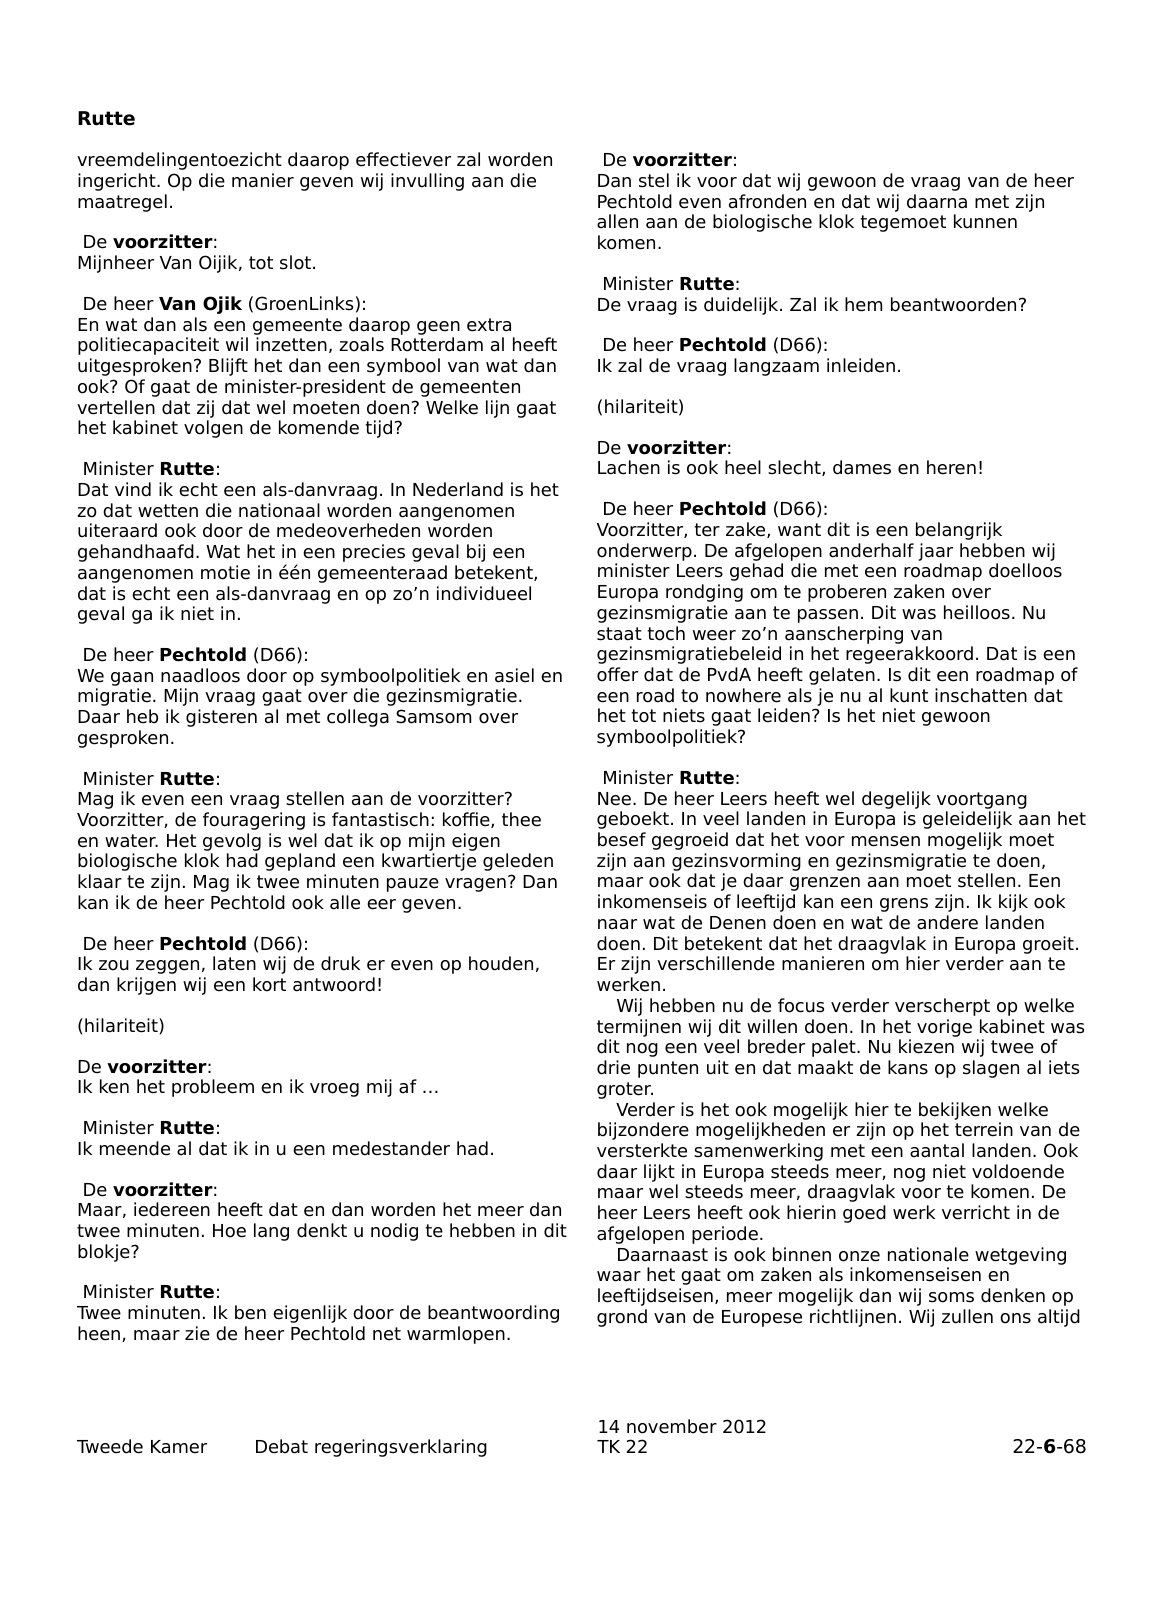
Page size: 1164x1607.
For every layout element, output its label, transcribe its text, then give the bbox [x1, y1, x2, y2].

text Twee minuten. Ik ben eigenlijk door de beantwoording heen, maar zie de heer Pechtold net warmlopen. [77, 1303, 567, 1344]
text Voorzitter, ter zake, want dit is een belangrijk onderwerp. De afgelopen anderhalf jaar hebben wij minister Leers gehad die met een roadmap doelloos Europa rondging om te proberen zaken over gezinsmigratie aan te passen. Dit was heilloos. Nu staat toch weer zo’n aanscherping van gezinsmigratiebeleid in het regeerakkoord. Dat is een offer dat de PvdA heeft gelaten. Is dit een roadmap of een road to nowhere als je nu al kunt inschatten dat het tot niets gaat leiden? Is het niet gewoon symboolpolitiek? [596, 520, 1087, 748]
text Ik zou zeggen, laten wij de druk er even op houden, dan krijgen wij een kort antwoord! [77, 954, 567, 996]
text vreemdelingentoezicht daarop effectiever zal worden ingericht. Op die manier geven wij invulling aan die maatregel. [77, 150, 567, 212]
text Dat vind ik echt een als-danvraag. In Nederland is het zo dat wetten die nationaal worden aangenomen uiteraard ook door de medeoverheden worden gehandhaafd. Wat het in een precies geval bij een aangenomen motie in één gemeenteraad betekent, dat is echt een als-danvraag en op zo’n individueel geval ga ik niet in. [77, 480, 567, 625]
text Minister Rutte: [77, 459, 567, 480]
text Minister Rutte: [77, 1282, 567, 1303]
text Lachen is ook heel slecht, dames en heren! [596, 458, 1087, 479]
text De voorzitter: [77, 1179, 567, 1200]
text De voorzitter: [77, 232, 567, 253]
text Maar, iedereen heeft dat en dan worden het meer dan twee minuten. Hoe lang denkt u nodig te hebben in dit blokje? [77, 1200, 567, 1262]
text Verder is het ook mogelijk hier te bekijken welke bijzondere mogelijkheden er zijn op het terrein van de versterkte samenwerking met een aantal landen. Ook daar lijkt in Europa steeds meer, nog niet voldoende maar wel steeds meer, draagvlak voor te komen. De heer Leers heeft ook hierin goed werk verricht in de afgelopen periode. [596, 1099, 1087, 1244]
text Minister Rutte: [596, 274, 1087, 294]
text Nee. De heer Leers heeft wel degelijk voortgang geboekt. In veel landen in Europa is geleidelijk aan het besef gegroeid dat het voor mensen mogelijk moet zijn aan gezinsvorming en gezinsmigratie te doen, maar ook dat je daar grenzen aan moet stellen. Een inkomenseis of leeftijd kan een grens zijn. Ik kijk ook naar wat de Denen doen en wat de andere landen doen. Dit betekent dat het draagvlak in Europa groeit. Er zijn verschillende manieren om hier verder aan te werken. [596, 788, 1087, 996]
text De vraag is duidelijk. Zal ik hem beantwoorden? [596, 294, 1087, 315]
text Ik zal de vraag langzaam inleiden. [596, 356, 1087, 377]
text Daarnaast is ook binnen onze nationale wetgeving waar het gaat om zaken als inkomenseisen en leeftijdseisen, meer mogelijk dan wij soms denken op grond van de Europese richtlijnen. Wij zullen ons altijd [596, 1244, 1087, 1327]
text Wij hebben nu de focus verder verscherpt op welke termijnen wij dit willen doen. In het vorige kabinet was dit nog een veel breder palet. Nu kiezen wij twee of drie punten uit en dat maakt de kans op slagen al iets groter. [596, 996, 1087, 1099]
text Dan stel ik voor dat wij gewoon de vraag van de heer Pechtold even afronden en dat wij daarna met zijn allen aan de biologische klok tegemoet kunnen komen. [596, 171, 1087, 254]
text Minister Rutte: [596, 768, 1087, 788]
text Ik ken het probleem en ik vroeg mij af … [77, 1077, 567, 1098]
text De heer Pechtold (D66): [596, 499, 1087, 520]
text Mijnheer Van Oijik, tot slot. [77, 253, 567, 274]
text Mag ik even een vraag stellen aan de voorzitter? Voorzitter, de fouragering is fantastisch: koffie, thee en water. Het gevolg is wel dat ik op mijn eigen biologische klok had gepland een kwartiertje geleden klaar te zijn. Mag ik twee minuten pauze vragen? Dan kan ik de heer Pechtold ook alle eer geven. [77, 789, 567, 913]
text Minister Rutte: [77, 768, 567, 789]
text De heer Pechtold (D66): [77, 645, 567, 666]
text En wat dan als een gemeente daarop geen extra politiecapaciteit wil inzetten, zoals Rotterdam al heeft uitgesproken? Blijft het dan een symbool van wat dan ook? Of gaat de minister-president de gemeenten vertellen dat zij dat wel moeten doen? Welke lijn gaat het kabinet volgen de komende tijd? [77, 314, 567, 439]
text De heer Pechtold (D66): [77, 933, 567, 954]
text De voorzitter: [596, 437, 1087, 458]
text De voorzitter: [596, 150, 1087, 171]
text We gaan naadloos door op symboolpolitiek en asiel en migratie. Mijn vraag gaat over die gezinsmigratie. Daar heb ik gisteren al met collega Samsom over gesproken. [77, 666, 567, 748]
text De heer Van Ojik (GroenLinks): [77, 294, 567, 314]
text (hilariteit) [77, 1016, 567, 1036]
text (hilariteit) [596, 397, 1087, 417]
text Minister Rutte: [77, 1118, 567, 1139]
text De voorzitter: [77, 1056, 567, 1077]
text Ik meende al dat ik in u een medestander had. [77, 1139, 567, 1159]
text De heer Pechtold (D66): [596, 335, 1087, 356]
